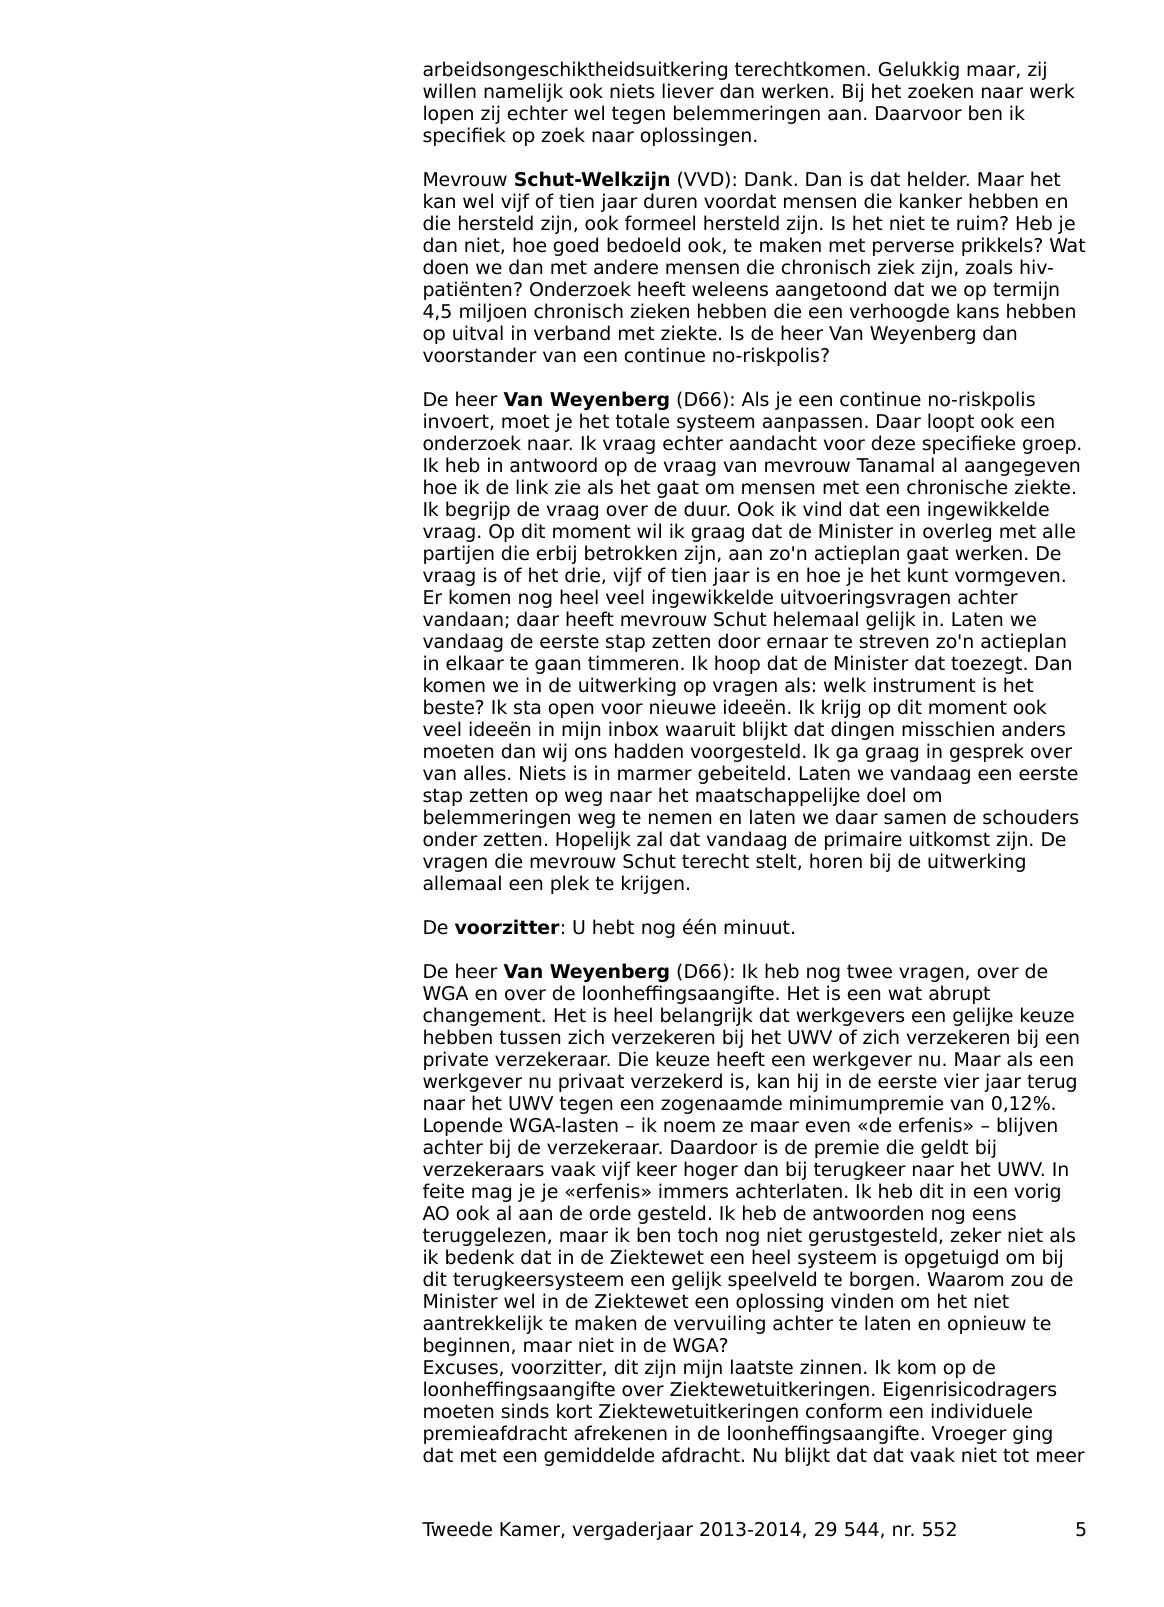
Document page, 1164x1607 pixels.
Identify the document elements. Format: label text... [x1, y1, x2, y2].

text arbeidsongeschiktheidsuitkering terechtkomen. Gelukkig maar, zij willen namelijk ook niets liever dan werken. Bij het zoeken naar werk lopen zij echter wel tegen belemmeringen aan. Daarvoor ben ik specifiek op zoek naar oplossingen. [422, 59, 1087, 147]
text Excuses, voorzitter, dit zijn mijn laatste zinnen. Ik kom op de loonheffingsaangifte over Ziektewetuitkeringen. Eigenrisicodragers moeten sinds kort Ziektewetuitkeringen conform een individuele premieafdracht afrekenen in de loonheffingsaangifte. Vroeger ging dat met een gemiddelde afdracht. Nu blijkt dat dat vaak niet tot meer [422, 1357, 1087, 1467]
text Mevrouw Schut-Welkzijn (VVD): Dank. Dan is dat helder. Maar het kan wel vijf of tien jaar duren voordat mensen die kanker hebben en die hersteld zijn, ook formeel hersteld zijn. Is het niet te ruim? Heb je dan niet, hoe goed bedoeld ook, te maken met perverse prikkels? Wat doen we dan met andere mensen die chronisch ziek zijn, zoals hiv-patiënten? Onderzoek heeft weleens aangetoond dat we op termijn 4,5 miljoen chronisch zieken hebben die een verhoogde kans hebben op uitval in verband met ziekte. Is de heer Van Weyenberg dan voorstander van een continue no-riskpolis? [422, 169, 1087, 367]
text De heer Van Weyenberg (D66): Als je een continue no-riskpolis invoert, moet je het totale systeem aanpassen. Daar loopt ook een onderzoek naar. Ik vraag echter aandacht voor deze specifieke groep. Ik heb in antwoord op de vraag van mevrouw Tanamal al aangegeven hoe ik de link zie als het gaat om mensen met een chronische ziekte. Ik begrijp de vraag over de duur. Ook ik vind dat een ingewikkelde vraag. Op dit moment wil ik graag dat de Minister in overleg met alle partijen die erbij betrokken zijn, aan zo'n actieplan gaat werken. De vraag is of het drie, vijf of tien jaar is en hoe je het kunt vormgeven. Er komen nog heel veel ingewikkelde uitvoeringsvragen achter vandaan; daar heeft mevrouw Schut helemaal gelijk in. Laten we vandaag de eerste stap zetten door ernaar te streven zo'n actieplan in elkaar te gaan timmeren. Ik hoop dat de Minister dat toezegt. Dan komen we in de uitwerking op vragen als: welk instrument is het beste? Ik sta open voor nieuwe ideeën. Ik krijg op dit moment ook veel ideeën in mijn inbox waaruit blijkt dat dingen misschien anders moeten dan wij ons hadden voorgesteld. Ik ga graag in gesprek over van alles. Niets is in marmer gebeiteld. Laten we vandaag een eerste stap zetten op weg naar het maatschappelijke doel om belemmeringen weg te nemen en laten we daar samen de schouders onder zetten. Hopelijk zal dat vandaag de primaire uitkomst zijn. De vragen die mevrouw Schut terecht stelt, horen bij de uitwerking allemaal een plek te krijgen. [422, 389, 1087, 895]
text De heer Van Weyenberg (D66): Ik heb nog twee vragen, over de WGA en over de loonheffingsaangifte. Het is een wat abrupt changement. Het is heel belangrijk dat werkgevers een gelijke keuze hebben tussen zich verzekeren bij het UWV of zich verzekeren bij een private verzekeraar. Die keuze heeft een werkgever nu. Maar als een werkgever nu privaat verzekerd is, kan hij in de eerste vier jaar terug naar het UWV tegen een zogenaamde minimumpremie van 0,12%. Lopende WGA-lasten – ik noem ze maar even «de erfenis» – blijven achter bij de verzekeraar. Daardoor is de premie die geldt bij verzekeraars vaak vijf keer hoger dan bij terugkeer naar het UWV. In feite mag je je «erfenis» immers achterlaten. Ik heb dit in een vorig AO ook al aan de orde gesteld. Ik heb de antwoorden nog eens teruggelezen, maar ik ben toch nog niet gerustgesteld, zeker niet als ik bedenk dat in de Ziektewet een heel systeem is opgetuigd om bij dit terugkeersysteem een gelijk speelveld te borgen. Waarom zou de Minister wel in de Ziektewet een oplossing vinden om het niet aantrekkelijk te maken de vervuiling achter te laten en opnieuw te beginnen, maar niet in de WGA? [422, 961, 1087, 1357]
text De voorzitter: U hebt nog één minuut. [422, 917, 1087, 939]
